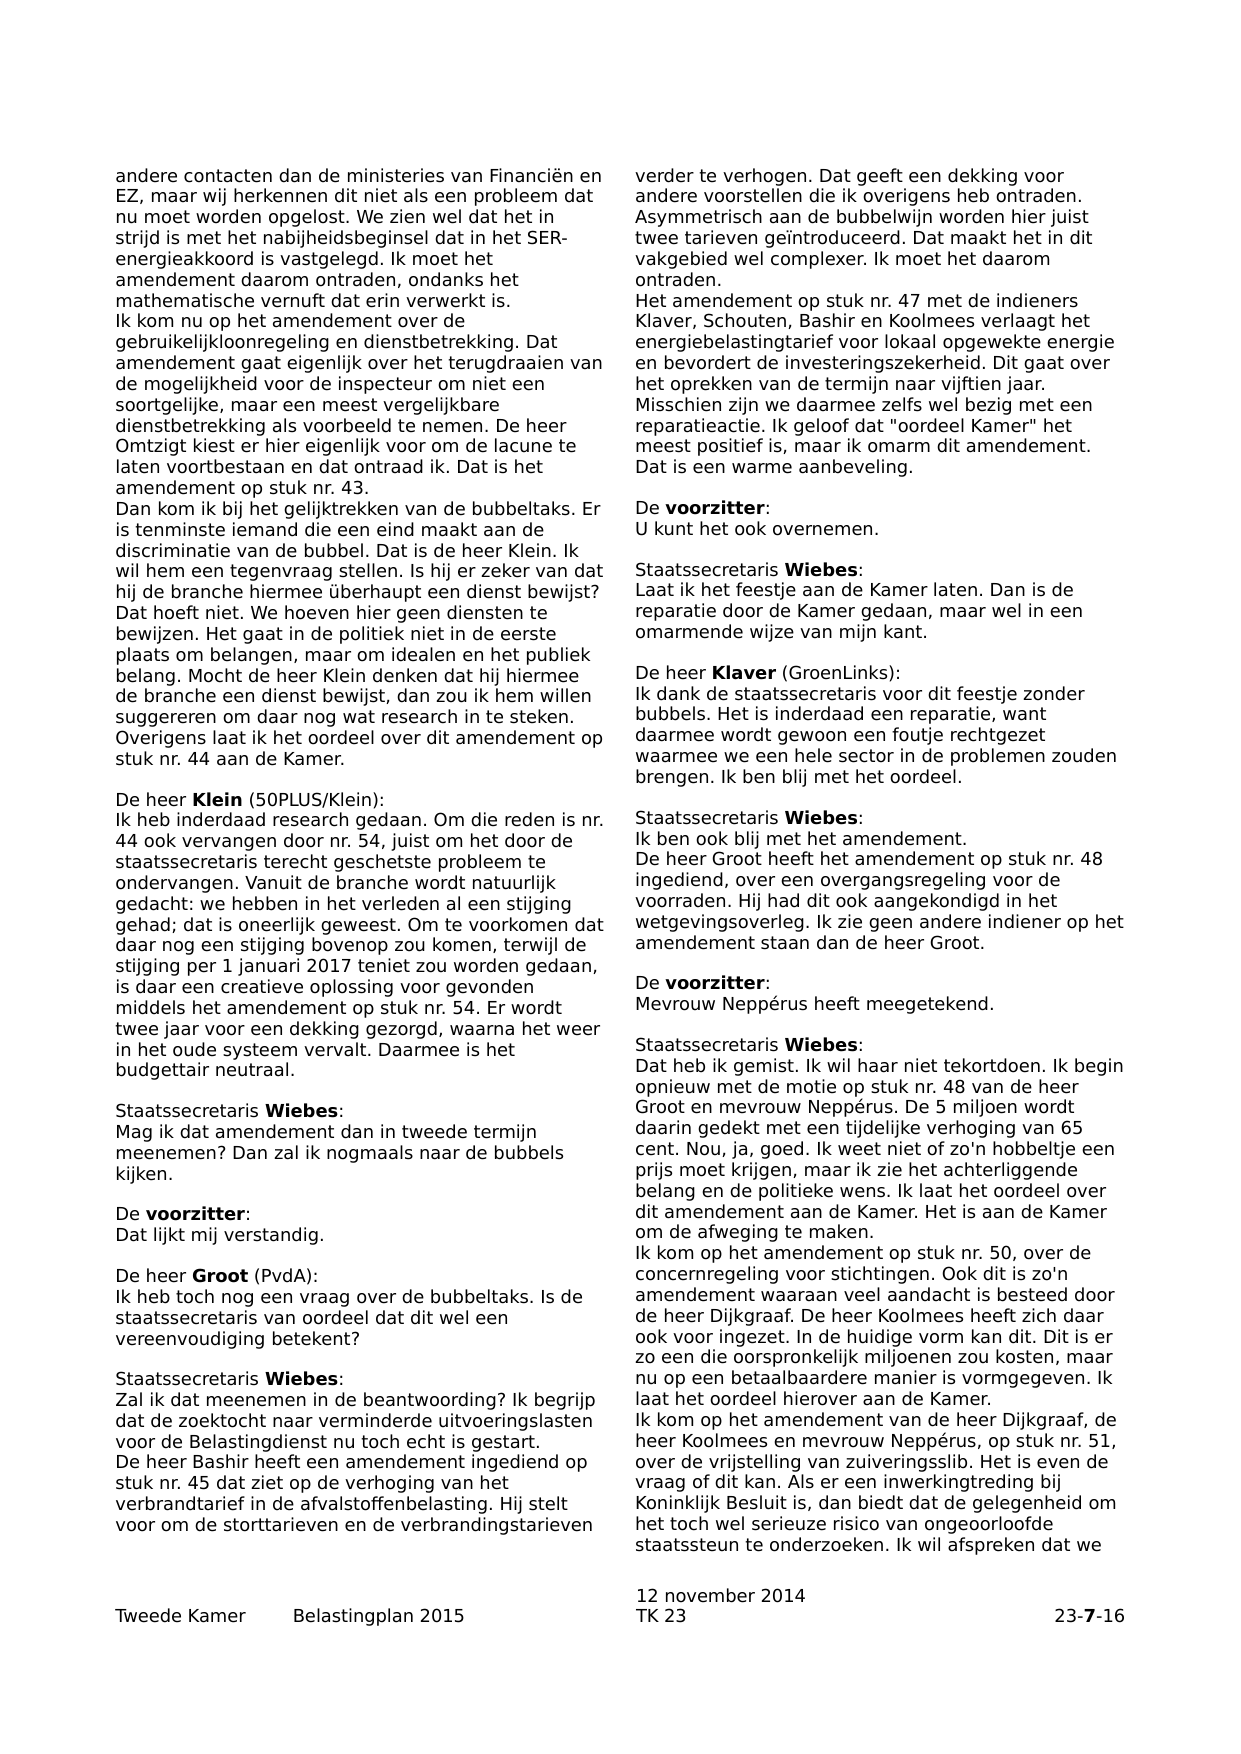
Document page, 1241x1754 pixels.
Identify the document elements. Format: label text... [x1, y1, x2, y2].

text andere contacten dan de ministeries van Financiën en EZ, maar wij herkennen dit niet als een probleem dat nu moet worden opgelost. We zien wel dat het in strijd is met het nabijheidsbeginsel dat in het SER-energieakkoord is vastgelegd. Ik moet het amendement daarom ontraden, ondanks het mathematische vernuft dat erin verwerkt is. [115, 165, 605, 311]
text Mevrouw Neppérus heeft meegetekend. [635, 994, 1125, 1015]
text Ik kom op het amendement van de heer Dijkgraaf, de heer Koolmees en mevrouw Neppérus, op stuk nr. 51, over de vrijstelling van zuiveringsslib. Het is even de vraag of dit kan. Als er een inwerkingtreding bij Koninklijk Besluit is, dan biedt dat de gelegenheid om het toch wel serieuze risico van ongeoorloofde staatssteun te onderzoeken. Ik wil afspreken dat we [635, 1410, 1125, 1556]
text De voorzitter: [115, 1204, 605, 1225]
text Staatssecretaris Wiebes: [115, 1101, 605, 1122]
text De heer Klaver (GroenLinks): [635, 663, 1125, 683]
text De heer Groot heeft het amendement op stuk nr. 48 ingediend, over een overgangsregeling voor de voorraden. Hij had dit ook aangekondigd in het wetgevingsoverleg. Ik zie geen andere indiener op het amendement staan dan de heer Groot. [635, 849, 1125, 953]
text De voorzitter: [635, 498, 1125, 518]
text Staatssecretaris Wiebes: [635, 559, 1125, 580]
text Laat ik het feestje aan de Kamer laten. Dan is de reparatie door de Kamer gedaan, maar wel in een omarmende wijze van mijn kant. [635, 580, 1125, 643]
text De heer Bashir heeft een amendement ingediend op stuk nr. 45 dat ziet op de verhoging van het verbrandtarief in de afvalstoffenbelasting. Hij stelt voor om de storttarieven en de verbrandingstarieven [115, 1452, 605, 1536]
text Dan kom ik bij het gelijktrekken van de bubbeltaks. Er is tenminste iemand die een eind maakt aan de discriminatie van de bubbel. Dat is de heer Klein. Ik wil hem een tegenvraag stellen. Is hij er zeker van dat hij de branche hiermee überhaupt een dienst bewijst? Dat hoeft niet. We hoeven hier geen diensten te bewijzen. Het gaat in de politiek niet in de eerste plaats om belangen, maar om idealen en het publiek belang. Mocht de heer Klein denken dat hij hiermee de branche een dienst bewijst, dan zou ik hem willen suggereren om daar nog wat research in te steken. Overigens laat ik het oordeel over dit amendement op stuk nr. 44 aan de Kamer. [115, 499, 605, 769]
text De voorzitter: [635, 973, 1125, 994]
text U kunt het ook overnemen. [635, 518, 1125, 539]
text Dat heb ik gemist. Ik wil haar niet tekortdoen. Ik begin opnieuw met de motie op stuk nr. 48 van de heer Groot en mevrouw Neppérus. De 5 miljoen wordt daarin gedekt met een tijdelijke verhoging van 65 cent. Nou, ja, goed. Ik weet niet of zo'n hobbeltje een prijs moet krijgen, maar ik zie het achterliggende belang en de politieke wens. Ik laat het oordeel over dit amendement aan de Kamer. Het is aan de Kamer om de afweging te maken. [635, 1056, 1125, 1243]
text Zal ik dat meenemen in de beantwoording? Ik begrijp dat de zoektocht naar verminderde uitvoeringslasten voor de Belastingdienst nu toch echt is gestart. [115, 1390, 605, 1452]
text Ik heb toch nog een vraag over de bubbeltaks. Is de staatssecretaris van oordeel dat dit wel een vereenvoudiging betekent? [115, 1287, 605, 1349]
text Ik dank de staatssecretaris voor dit feestje zonder bubbels. Het is inderdaad een reparatie, want daarmee wordt gewoon een foutje rechtgezet waarmee we een hele sector in de problemen zouden brengen. Ik ben blij met het oordeel. [635, 683, 1125, 787]
text Mag ik dat amendement dan in tweede termijn meenemen? Dan zal ik nogmaals naar de bubbels kijken. [115, 1122, 605, 1184]
text Staatssecretaris Wiebes: [635, 1035, 1125, 1056]
text Ik ben ook blij met het amendement. [635, 828, 1125, 849]
text Ik kom nu op het amendement over de gebruikelijkloonregeling en dienstbetrekking. Dat amendement gaat eigenlijk over het terugdraaien van de mogelijkheid voor de inspecteur om niet een soortgelijke, maar een meest vergelijkbare dienstbetrekking als voorbeeld te nemen. De heer Omtzigt kiest er hier eigenlijk voor om de lacune te laten voortbestaan en dat ontraad ik. Dat is het amendement op stuk nr. 43. [115, 311, 605, 499]
text Dat lijkt mij verstandig. [115, 1225, 605, 1246]
text Het amendement op stuk nr. 47 met de indieners Klaver, Schouten, Bashir en Koolmees verlaagt het energiebelastingtarief voor lokaal opgewekte energie en bevordert de investeringszekerheid. Dit gaat over het oprekken van de termijn naar vijftien jaar. Misschien zijn we daarmee zelfs wel bezig met een reparatieactie. Ik geloof dat "oordeel Kamer" het meest positief is, maar ik omarm dit amendement. Dat is een warme aanbeveling. [635, 290, 1125, 478]
text Ik kom op het amendement op stuk nr. 50, over de concernregeling voor stichtingen. Ook dit is zo'n amendement waaraan veel aandacht is besteed door de heer Dijkgraaf. De heer Koolmees heeft zich daar ook voor ingezet. In de huidige vorm kan dit. Dit is er zo een die oorspronkelijk miljoenen zou kosten, maar nu op een betaalbaardere manier is vormgegeven. Ik laat het oordeel hierover aan de Kamer. [635, 1243, 1125, 1410]
text Staatssecretaris Wiebes: [635, 807, 1125, 828]
text De heer Klein (50PLUS/Klein): [115, 789, 605, 810]
text Staatssecretaris Wiebes: [115, 1369, 605, 1390]
text Ik heb inderdaad research gedaan. Om die reden is nr. 44 ook vervangen door nr. 54, juist om het door de staatssecretaris terecht geschetste probleem te ondervangen. Vanuit de branche wordt natuurlijk gedacht: we hebben in het verleden al een stijging gehad; dat is oneerlijk geweest. Om te voorkomen dat daar nog een stijging bovenop zou komen, terwijl de stijging per 1 januari 2017 teniet zou worden gedaan, is daar een creatieve oplossing voor gevonden middels het amendement op stuk nr. 54. Er wordt twee jaar voor een dekking gezorgd, waarna het weer in het oude systeem vervalt. Daarmee is het budgettair neutraal. [115, 810, 605, 1081]
text De heer Groot (PvdA): [115, 1266, 605, 1287]
text verder te verhogen. Dat geeft een dekking voor andere voorstellen die ik overigens heb ontraden. Asymmetrisch aan de bubbelwijn worden hier juist twee tarieven geïntroduceerd. Dat maakt het in dit vakgebied wel complexer. Ik moet het daarom ontraden. [635, 165, 1125, 290]
